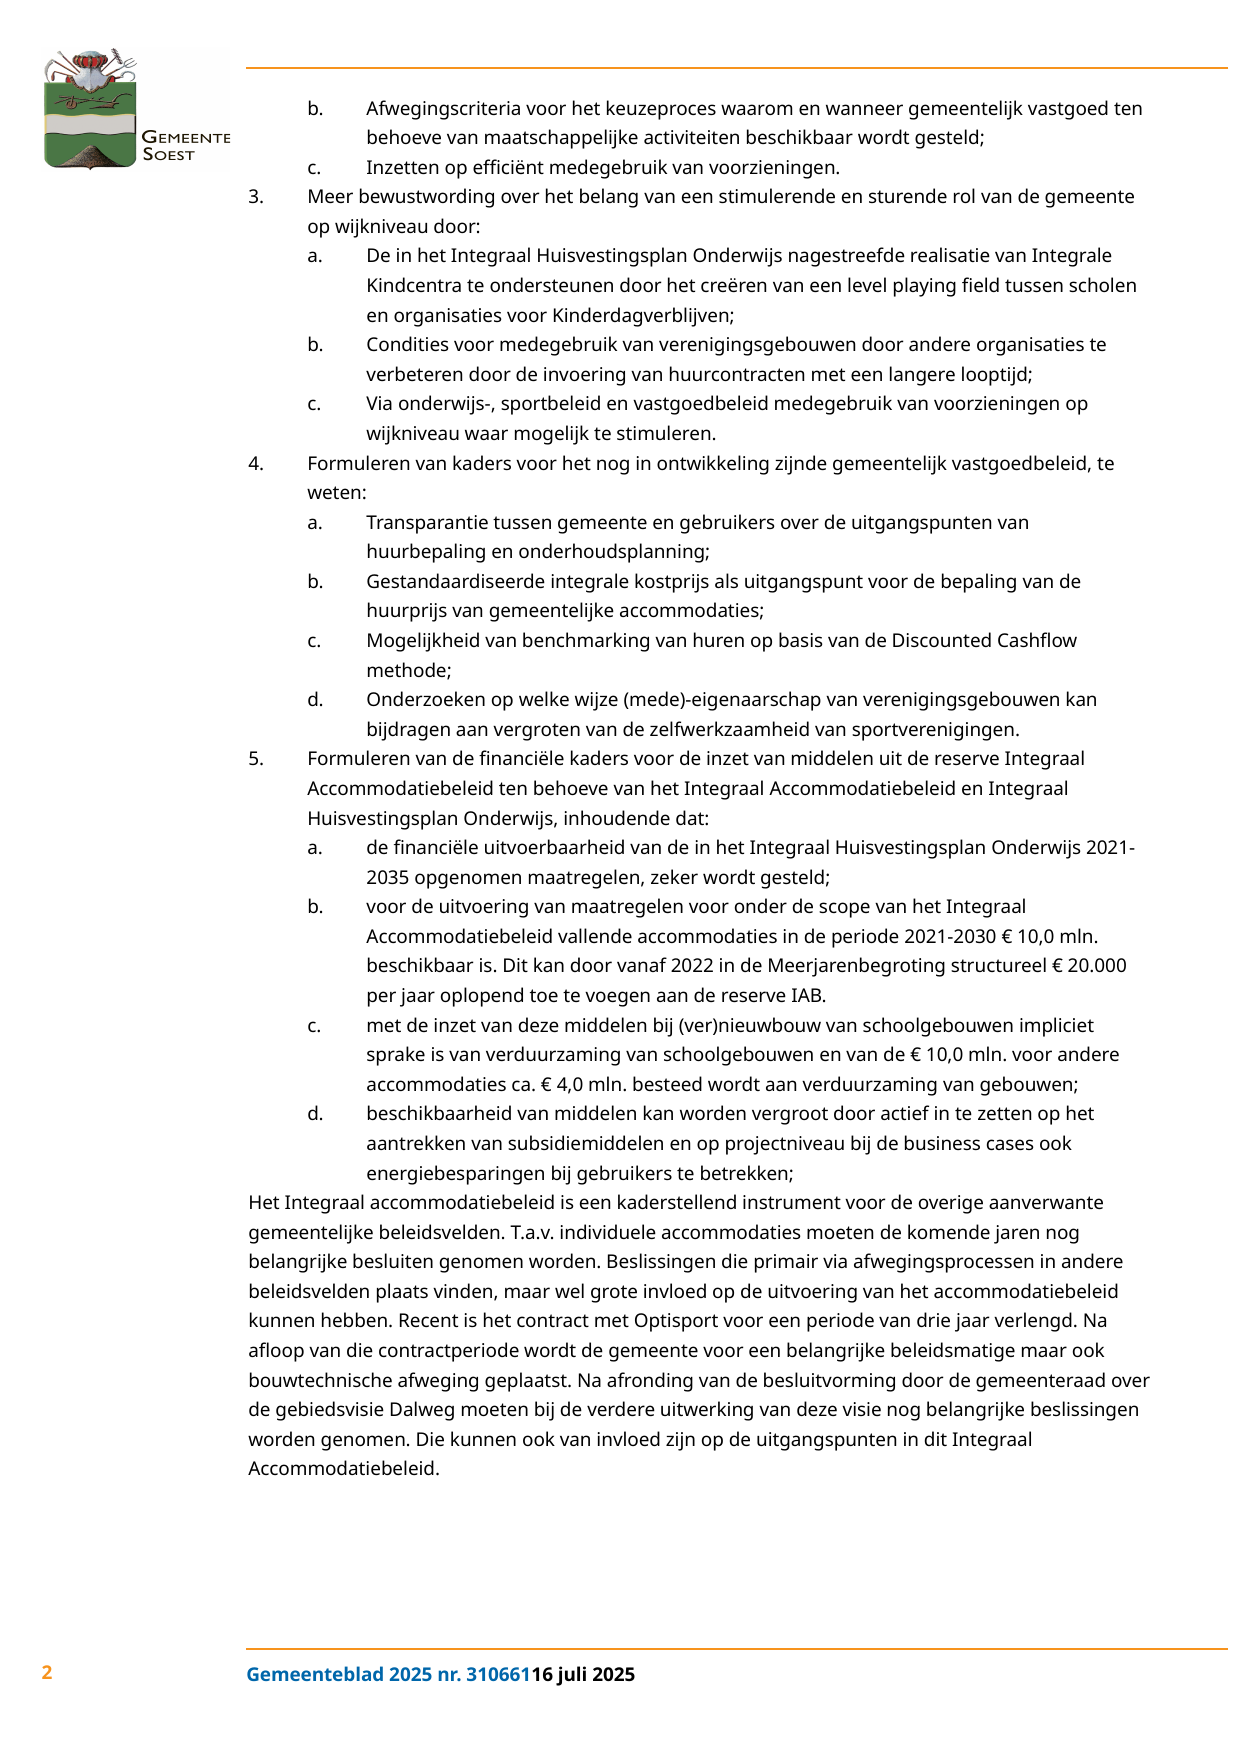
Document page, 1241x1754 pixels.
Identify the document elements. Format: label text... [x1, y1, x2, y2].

list voor de uitvoering van maatregelen voor onder de scope van het Integraal Accommodatiebeleid vallende accommodaties in de periode 2021‐2030 € 10,0 mln. beschikbaar is. Dit kan door vanaf 2022 in de Meerjarenbegroting structureel € 20.000 per jaar oplopend toe te voegen aan de reserve IAB. [307, 893, 1152, 1008]
text Het Integraal accommodatiebeleid is een kaderstellend instrument voor de overige aanverwante gemeentelijke beleidsvelden. T.a.v. individuele accommodaties moeten de komende jaren nog belangrijke besluiten genomen worden. Beslissingen die primair via afwegingsprocessen in andere beleidsvelden plaats vinden, maar wel grote invloed op de uitvoering van het accommodatiebeleid kunnen hebben. Recent is het contract met Optisport voor een periode van drie jaar verlengd. Na afloop van die contractperiode wordt de gemeente voor een belangrijke beleidsmatige maar ook bouwtechnische afweging geplaatst. Na afronding van de besluitvorming door de gemeenteraad over de gebiedsvisie Dalweg moeten bij de verdere uitwerking van deze visie nog belangrijke beslissingen worden genomen. Die kunnen ook van invloed zijn op de uitgangspunten in dit Integraal Accommodatiebeleid. [248, 1189, 1152, 1481]
list met de inzet van deze middelen bij (ver)nieuwbouw van schoolgebouwen impliciet sprake is van verduurzaming van schoolgebouwen en van de € 10,0 mln. voor andere accommodaties ca. € 4,0 mln. besteed wordt aan verduurzaming van gebouwen; [307, 1012, 1152, 1097]
list Meer bewustwording over het belang van een stimulerende en sturende rol van de gemeente op wijkniveau door: [248, 183, 1152, 239]
list de financiële uitvoerbaarheid van de in het Integraal Huisvestingsplan Onderwijs 2021‐2035 opgenomen maatregelen, zeker wordt gesteld; [307, 834, 1152, 890]
list Formuleren van de financiële kaders voor de inzet van middelen uit de reserve Integraal Accommodatiebeleid ten behoeve van het Integraal Accommodatiebeleid en Integraal Huisvestingsplan Onderwijs, inhoudende dat: [248, 746, 1152, 831]
list Inzetten op efficiënt medegebruik van voorzieningen. [307, 154, 1152, 180]
list Formuleren van kaders voor het nog in ontwikkeling zijnde gemeentelijk vastgoedbeleid, te weten: [248, 450, 1152, 505]
list Condities voor medegebruik van verenigingsgebouwen door andere organisaties te verbeteren door de invoering van huurcontracten met een langere looptijd; [307, 331, 1152, 387]
list Transparantie tussen gemeente en gebruikers over de uitgangspunten van huurbepaling en onderhoudsplanning; [307, 509, 1152, 564]
list Via onderwijs‐, sportbeleid en vastgoedbeleid medegebruik van voorzieningen op wijkniveau waar mogelijk te stimuleren. [307, 391, 1152, 446]
list De in het Integraal Huisvestingsplan Onderwijs nagestreefde realisatie van Integrale Kindcentra te ondersteunen door het creëren van een level playing field tussen scholen en organisaties voor Kinderdagverblijven; [307, 243, 1152, 328]
list Gestandaardiseerde integrale kostprijs als uitgangspunt voor de bepaling van de huurprijs van gemeentelijke accommodaties; [307, 568, 1152, 623]
picture [41, 47, 231, 172]
list beschikbaarheid van middelen kan worden vergroot door actief in te zetten op het aantrekken van subsidiemiddelen en op projectniveau bij de business cases ook energiebesparingen bij gebruikers te betrekken; [307, 1101, 1152, 1186]
list Mogelijkheid van benchmarking van huren op basis van de Discounted Cashflow methode; [307, 627, 1152, 683]
list Onderzoeken op welke wijze (mede)‐eigenaarschap van verenigingsgebouwen kan bijdragen aan vergroten van de zelfwerkzaamheid van sportverenigingen. [307, 686, 1152, 742]
list Afwegingscriteria voor het keuzeproces waarom en wanneer gemeentelijk vastgoed ten behoeve van maatschappelijke activiteiten beschikbaar wordt gesteld; [307, 95, 1152, 150]
